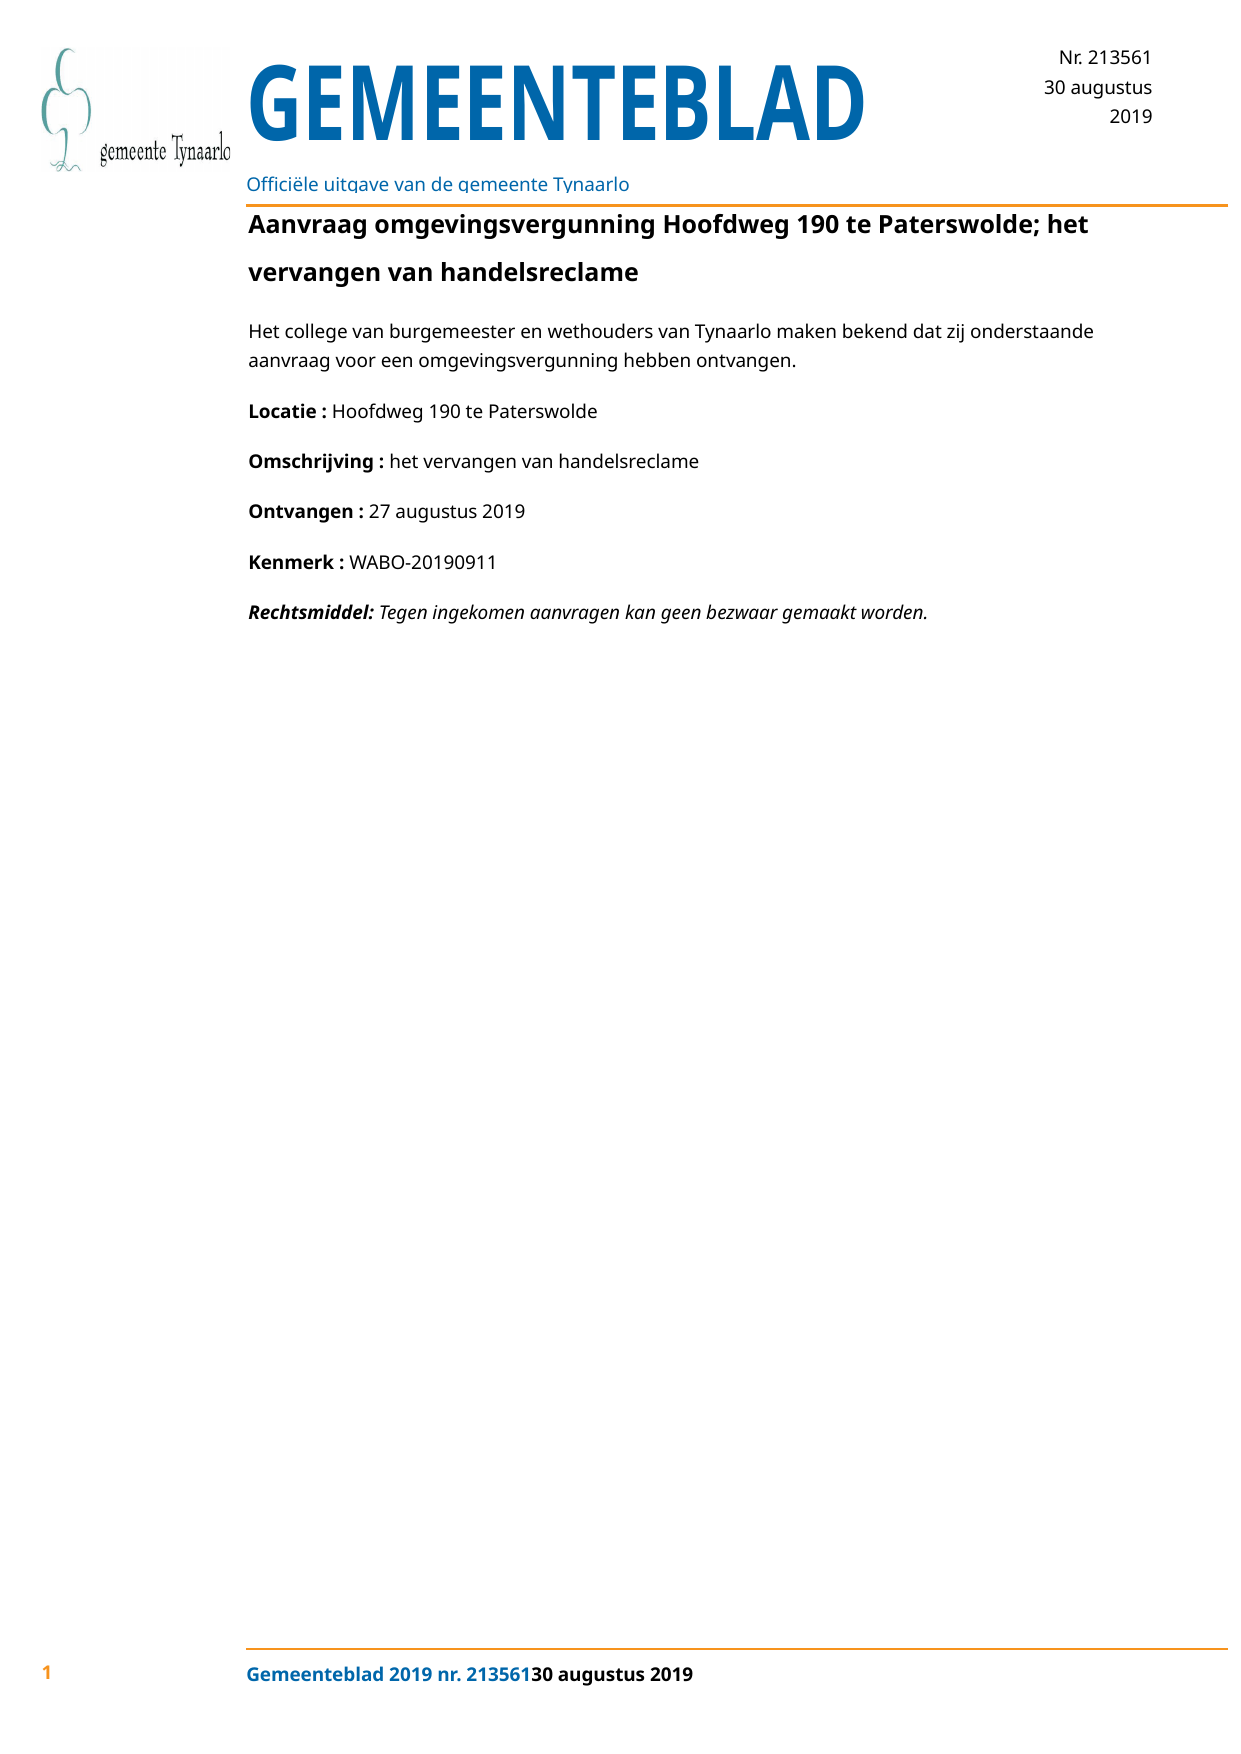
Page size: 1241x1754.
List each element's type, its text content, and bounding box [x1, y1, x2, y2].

text Omschrijving : het vervangen van handelsreclame [248, 448, 1152, 474]
text Aanvraag omgevingsvergunning Hoofdweg 190 te Paterswolde; het vervangen van handelsreclame [248, 207, 1152, 288]
text Ontvangen : 27 augustus 2019 [248, 499, 1152, 524]
text Het college van burgemeester en wethouders van Tynaarlo maken bekend dat zij onderstaande aanvraag voor een omgevingsvergunning hebben ontvangen. [248, 318, 1152, 373]
text Kenmerk : WABO-20190911 [248, 549, 1152, 575]
text Locatie : Hoofdweg 190 te Paterswolde [248, 398, 1152, 424]
picture [41, 47, 231, 172]
text Rechtsmiddel: Tegen ingekomen aanvragen kan geen bezwaar gemaakt worden. [248, 599, 1152, 625]
